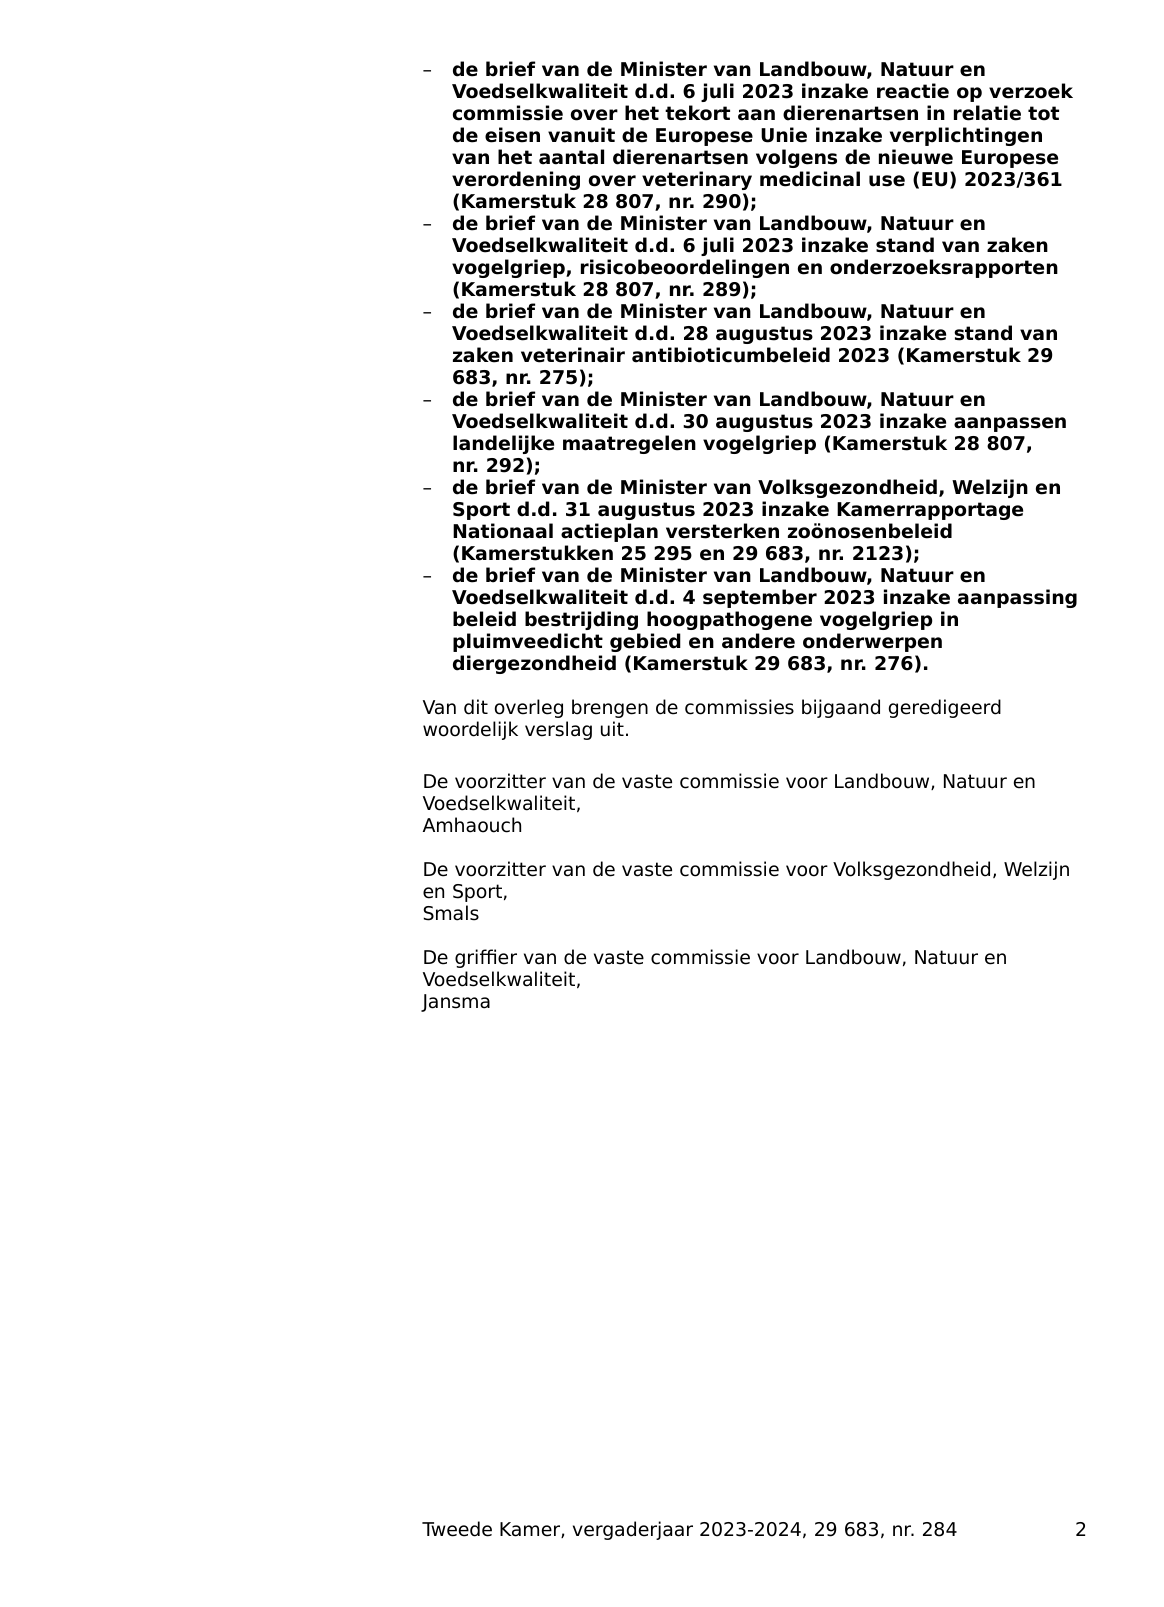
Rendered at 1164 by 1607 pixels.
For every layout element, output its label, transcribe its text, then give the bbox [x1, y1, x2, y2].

text – de brief van de Minister van Volksgezondheid, Welzijn en Sport d.d. 31 augustus 2023 inzake Kamerrapportage Nationaal actieplan versterken zoönosenbeleid (Kamerstukken 25 295 en 29 683, nr. 2123); [422, 477, 1087, 564]
text – de brief van de Minister van Landbouw, Natuur en Voedselkwaliteit d.d. 6 juli 2023 inzake reactie op verzoek commissie over het tekort aan dierenartsen in relatie tot de eisen vanuit de Europese Unie inzake verplichtingen van het aantal dierenartsen volgens de nieuwe Europese verordening over veterinary medicinal use (EU) 2023/361 (Kamerstuk 28 807, nr. 290); [422, 59, 1087, 213]
text De voorzitter van de vaste commissie voor Volksgezondheid, Welzijn en Sport, Smals [422, 859, 1087, 925]
text De voorzitter van de vaste commissie voor Landbouw, Natuur en Voedselkwaliteit, Amhaouch [422, 771, 1087, 837]
text – de brief van de Minister van Landbouw, Natuur en Voedselkwaliteit d.d. 28 augustus 2023 inzake stand van zaken veterinair antibioticumbeleid 2023 (Kamerstuk 29 683, nr. 275); [422, 301, 1087, 389]
text De griffier van de vaste commissie voor Landbouw, Natuur en Voedselkwaliteit, Jansma [422, 947, 1087, 1013]
text – de brief van de Minister van Landbouw, Natuur en Voedselkwaliteit d.d. 6 juli 2023 inzake stand van zaken vogelgriep, risicobeoordelingen en onderzoeksrapporten (Kamerstuk 28 807, nr. 289); [422, 213, 1087, 301]
text Van dit overleg brengen de commissies bijgaand geredigeerd woordelijk verslag uit. [422, 697, 1087, 741]
text – de brief van de Minister van Landbouw, Natuur en Voedselkwaliteit d.d. 30 augustus 2023 inzake aanpassen landelijke maatregelen vogelgriep (Kamerstuk 28 807, nr. 292); [422, 389, 1087, 477]
text – de brief van de Minister van Landbouw, Natuur en Voedselkwaliteit d.d. 4 september 2023 inzake aanpassing beleid bestrijding hoogpathogene vogelgriep in pluimveedicht gebied en andere onderwerpen diergezondheid (Kamerstuk 29 683, nr. 276). [422, 564, 1087, 674]
